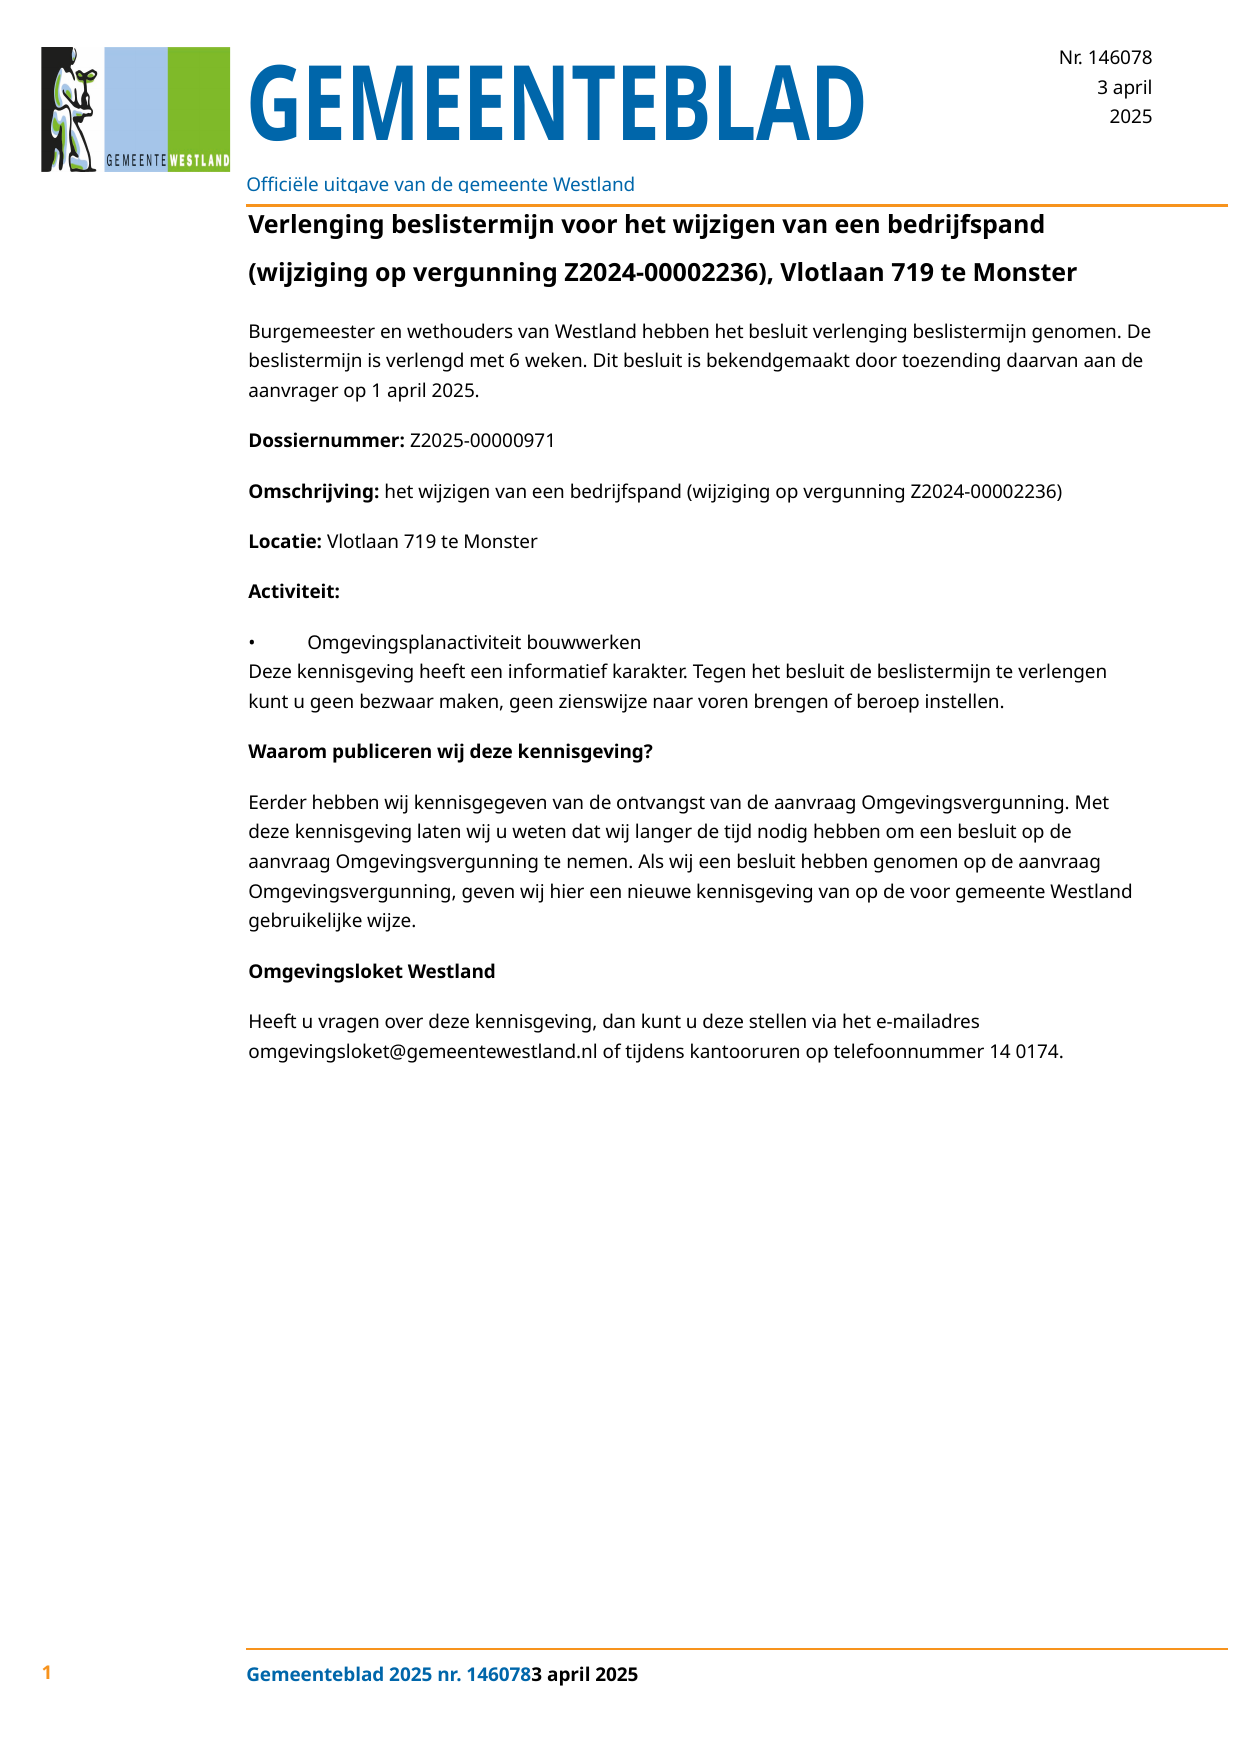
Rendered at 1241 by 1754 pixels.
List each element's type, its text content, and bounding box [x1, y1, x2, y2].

picture [41, 47, 231, 172]
text Locatie: Vlotlaan 719 te Monster [248, 528, 1152, 554]
text Deze kennisgeving heeft een informatief karakter. Tegen het besluit de beslistermijn te verlengen kunt u geen bezwaar maken, geen zienswijze naar voren brengen of beroep instellen. [248, 659, 1152, 714]
text Omschrijving: het wijzigen van een bedrijfspand (wijziging op vergunning Z2024-00002236) [248, 478, 1152, 504]
list Omgevingsplanactiviteit bouwwerken [248, 629, 1152, 655]
text Eerder hebben wij kennisgegeven van de ontvangst van de aanvraag Omgevingsvergunning. Met deze kennisgeving laten wij u weten dat wij langer de tijd nodig hebben om een besluit op de aanvraag Omgevingsvergunning te nemen. Als wij een besluit hebben genomen op de aanvraag Omgevingsvergunning, geven wij hier een nieuwe kennisgeving van op de voor gemeente Westland gebruikelijke wijze. [248, 789, 1152, 933]
text Waarom publiceren wij deze kennisgeving? [248, 739, 1152, 764]
text Verlenging beslistermijn voor het wijzigen van een bedrijfspand (wijziging op vergunning Z2024-00002236), Vlotlaan 719 te Monster [248, 207, 1152, 288]
text Omgevingsloket Westland [248, 958, 1152, 984]
text Heeft u vragen over deze kennisgeving, dan kunt u deze stellen via het e-mailadres omgevingsloket@gemeentewestland.nl of tijdens kantooruren op telefoonnummer 14 0174. [248, 1008, 1152, 1064]
text Dossiernummer: Z2025-00000971 [248, 427, 1152, 453]
text Activiteit: [248, 579, 1152, 604]
text Burgemeester en wethouders van Westland hebben het besluit verlenging beslistermijn genomen. De beslistermijn is verlengd met 6 weken. Dit besluit is bekendgemaakt door toezending daarvan aan de aanvrager op 1 april 2025. [248, 318, 1152, 403]
